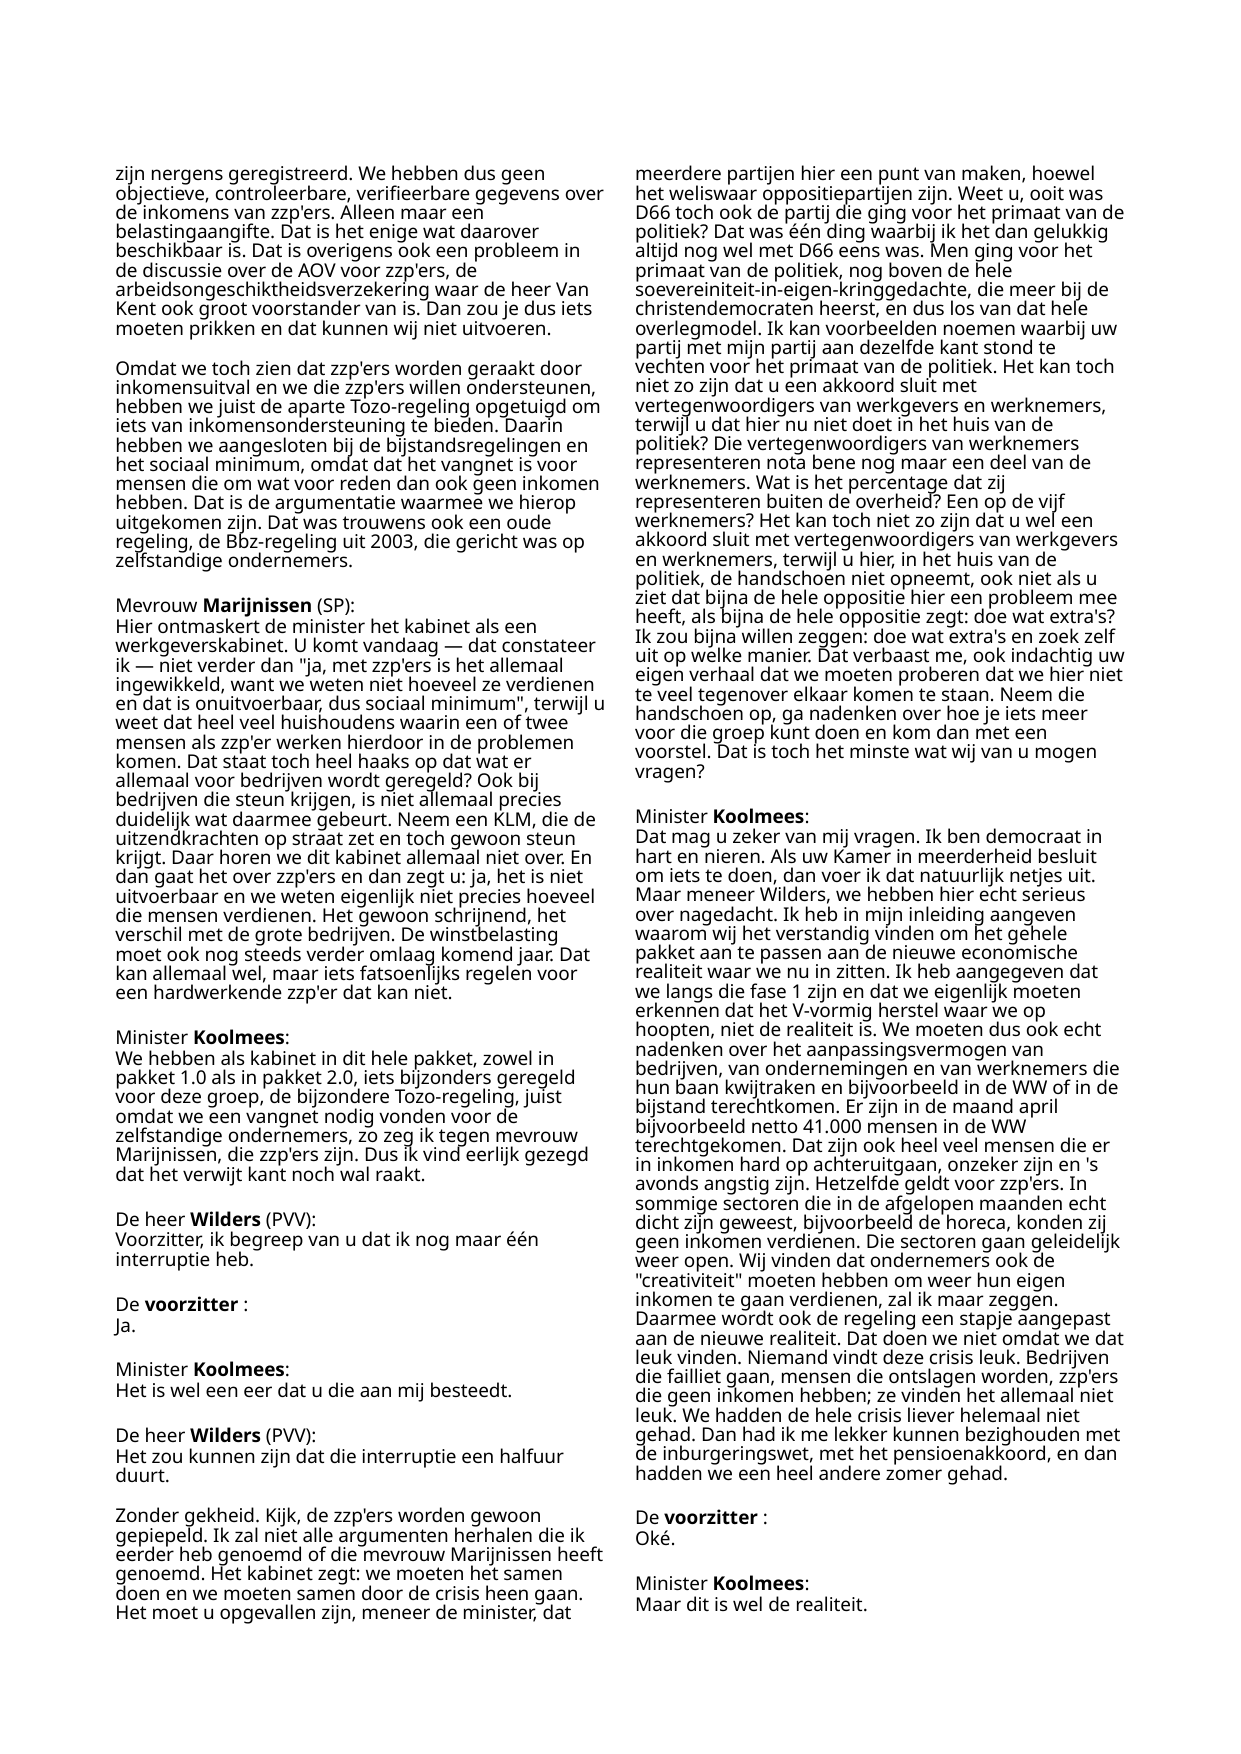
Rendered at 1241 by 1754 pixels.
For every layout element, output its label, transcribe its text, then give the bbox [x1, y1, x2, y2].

text Zonder gekheid. Kijk, de zzp'ers worden gewoon gepiepeld. Ik zal niet alle argumenten herhalen die ik eerder heb genoemd of die mevrouw Marijnissen heeft genoemd. Het kabinet zegt: we moeten het samen doen en we moeten samen door de crisis heen gaan. Het moet u opgevallen zijn, meneer de minister, dat [115, 1507, 605, 1623]
text Maar dit is wel de realiteit. [635, 1596, 1125, 1615]
text Minister Koolmees: [115, 1024, 605, 1050]
text zijn nergens geregistreerd. We hebben dus geen objectieve, controleerbare, verifieerbare gegevens over de inkomens van zzp'ers. Alleen maar een belastingaangifte. Dat is het enige wat daarover beschikbaar is. Dat is overigens ook een probleem in de discussie over de AOV voor zzp'ers, de arbeidsongeschiktheidsverzekering waar de heer Van Kent ook groot voorstander van is. Dan zou je dus iets moeten prikken en dat kunnen wij niet uitvoeren. [115, 165, 605, 339]
text Het is wel een eer dat u die aan mij besteedt. [115, 1382, 605, 1402]
text Minister Koolmees: [635, 803, 1125, 828]
text De voorzitter : [635, 1504, 1125, 1530]
text De heer Wilders (PVV): [115, 1206, 605, 1231]
text Oké. [635, 1530, 1125, 1549]
text De voorzitter : [115, 1291, 605, 1317]
text Het zou kunnen zijn dat die interruptie een halfuur duurt. [115, 1448, 605, 1487]
text Mevrouw Marijnissen (SP): [115, 592, 605, 618]
text Hier ontmaskert de minister het kabinet als een werkgeverskabinet. U komt vandaag — dat constateer ik — niet verder dan "ja, met zzp'ers is het allemaal ingewikkeld, want we weten niet hoeveel ze verdienen en dat is onuitvoerbaar, dus sociaal minimum", terwijl u weet dat heel veel huishoudens waarin een of twee mensen als zzp'er werken hierdoor in de problemen komen. Dat staat toch heel haaks op dat wat er allemaal voor bedrijven wordt geregeld? Ook bij bedrijven die steun krijgen, is niet allemaal precies duidelijk wat daarmee gebeurt. Neem een KLM, die de uitzendkrachten op straat zet en toch gewoon steun krijgt. Daar horen we dit kabinet allemaal niet over. En dan gaat het over zzp'ers en dan zegt u: ja, het is niet uitvoerbaar en we weten eigenlijk niet precies hoeveel die mensen verdienen. Het gewoon schrijnend, het verschil met de grote bedrijven. De winstbelasting moet ook nog steeds verder omlaag komend jaar. Dat kan allemaal wel, maar iets fatsoenlijks regelen voor een hardwerkende zzp'er dat kan niet. [115, 618, 605, 1003]
text Dat mag u zeker van mij vragen. Ik ben democraat in hart en nieren. Als uw Kamer in meerderheid besluit om iets te doen, dan voer ik dat natuurlijk netjes uit. Maar meneer Wilders, we hebben hier echt serieus over nagedacht. Ik heb in mijn inleiding aangeven waarom wij het verstandig vinden om het gehele pakket aan te passen aan de nieuwe economische realiteit waar we nu in zitten. Ik heb aangegeven dat we langs die fase 1 zijn en dat we eigenlijk moeten erkennen dat het V-vormig herstel waar we op hoopten, niet de realiteit is. We moeten dus ook echt nadenken over het aanpassingsvermogen van bedrijven, van ondernemingen en van werknemers die hun baan kwijtraken en bijvoorbeeld in de WW of in de bijstand terechtkomen. Er zijn in de maand april bijvoorbeeld netto 41.000 mensen in de WW terechtgekomen. Dat zijn ook heel veel mensen die er in inkomen hard op achteruitgaan, onzeker zijn en 's avonds angstig zijn. Hetzelfde geldt voor zzp'ers. In sommige sectoren die in de afgelopen maanden echt dicht zijn geweest, bijvoorbeeld de horeca, konden zij geen inkomen verdienen. Die sectoren gaan geleidelijk weer open. Wij vinden dat ondernemers ook de "creativiteit" moeten hebben om weer hun eigen inkomen te gaan verdienen, zal ik maar zeggen. Daarmee wordt ook de regeling een stapje aangepast aan de nieuwe realiteit. Dat doen we niet omdat we dat leuk vinden. Niemand vindt deze crisis leuk. Bedrijven die failliet gaan, mensen die ontslagen worden, zzp'ers die geen inkomen hebben; ze vinden het allemaal niet leuk. We hadden de hele crisis liever helemaal niet gehad. Dan had ik me lekker kunnen bezighouden met de inburgeringswet, met het pensioenakkoord, en dan hadden we een heel andere zomer gehad. [635, 828, 1125, 1484]
text Minister Koolmees: [115, 1357, 605, 1382]
text Minister Koolmees: [635, 1570, 1125, 1596]
text meerdere partijen hier een punt van maken, hoewel het weliswaar oppositiepartijen zijn. Weet u, ooit was D66 toch ook de partij die ging voor het primaat van de politiek? Dat was één ding waarbij ik het dan gelukkig altijd nog wel met D66 eens was. Men ging voor het primaat van de politiek, nog boven de hele soevereiniteit-in-eigen-kringgedachte, die meer bij de christendemocraten heerst, en dus los van dat hele overlegmodel. Ik kan voorbeelden noemen waarbij uw partij met mijn partij aan dezelfde kant stond te vechten voor het primaat van de politiek. Het kan toch niet zo zijn dat u een akkoord sluit met vertegenwoordigers van werkgevers en werknemers, terwijl u dat hier nu niet doet in het huis van de politiek? Die vertegenwoordigers van werknemers representeren nota bene nog maar een deel van de werknemers. Wat is het percentage dat zij representeren buiten de overheid? Een op de vijf werknemers? Het kan toch niet zo zijn dat u wel een akkoord sluit met vertegenwoordigers van werkgevers en werknemers, terwijl u hier, in het huis van de politiek, de handschoen niet opneemt, ook niet als u ziet dat bijna de hele oppositie hier een probleem mee heeft, als bijna de hele oppositie zegt: doe wat extra's? Ik zou bijna willen zeggen: doe wat extra's en zoek zelf uit op welke manier. Dat verbaast me, ook indachtig uw eigen verhaal dat we moeten proberen dat we hier niet te veel tegenover elkaar komen te staan. Neem die handschoen op, ga nadenken over hoe je iets meer voor die groep kunt doen en kom dan met een voorstel. Dat is toch het minste wat wij van u mogen vragen? [635, 165, 1125, 782]
text Ja. [115, 1317, 605, 1336]
text Omdat we toch zien dat zzp'ers worden geraakt door inkomensuitval en we die zzp'ers willen ondersteunen, hebben we juist de aparte Tozo-regeling opgetuigd om iets van inkomensondersteuning te bieden. Daarin hebben we aangesloten bij de bijstandsregelingen en het sociaal minimum, omdat dat het vangnet is voor mensen die om wat voor reden dan ook geen inkomen hebben. Dat is de argumentatie waarmee we hierop uitgekomen zijn. Dat was trouwens ook een oude regeling, de Bbz-regeling uit 2003, die gericht was op zelfstandige ondernemers. [115, 359, 605, 571]
text Voorzitter, ik begreep van u dat ik nog maar één interruptie heb. [115, 1231, 605, 1270]
text We hebben als kabinet in dit hele pakket, zowel in pakket 1.0 als in pakket 2.0, iets bijzonders geregeld voor deze groep, de bijzondere Tozo-regeling, juist omdat we een vangnet nodig vonden voor de zelfstandige ondernemers, zo zeg ik tegen mevrouw Marijnissen, die zzp'ers zijn. Dus ik vind eerlijk gezegd dat het verwijt kant noch wal raakt. [115, 1050, 605, 1185]
text De heer Wilders (PVV): [115, 1422, 605, 1448]
